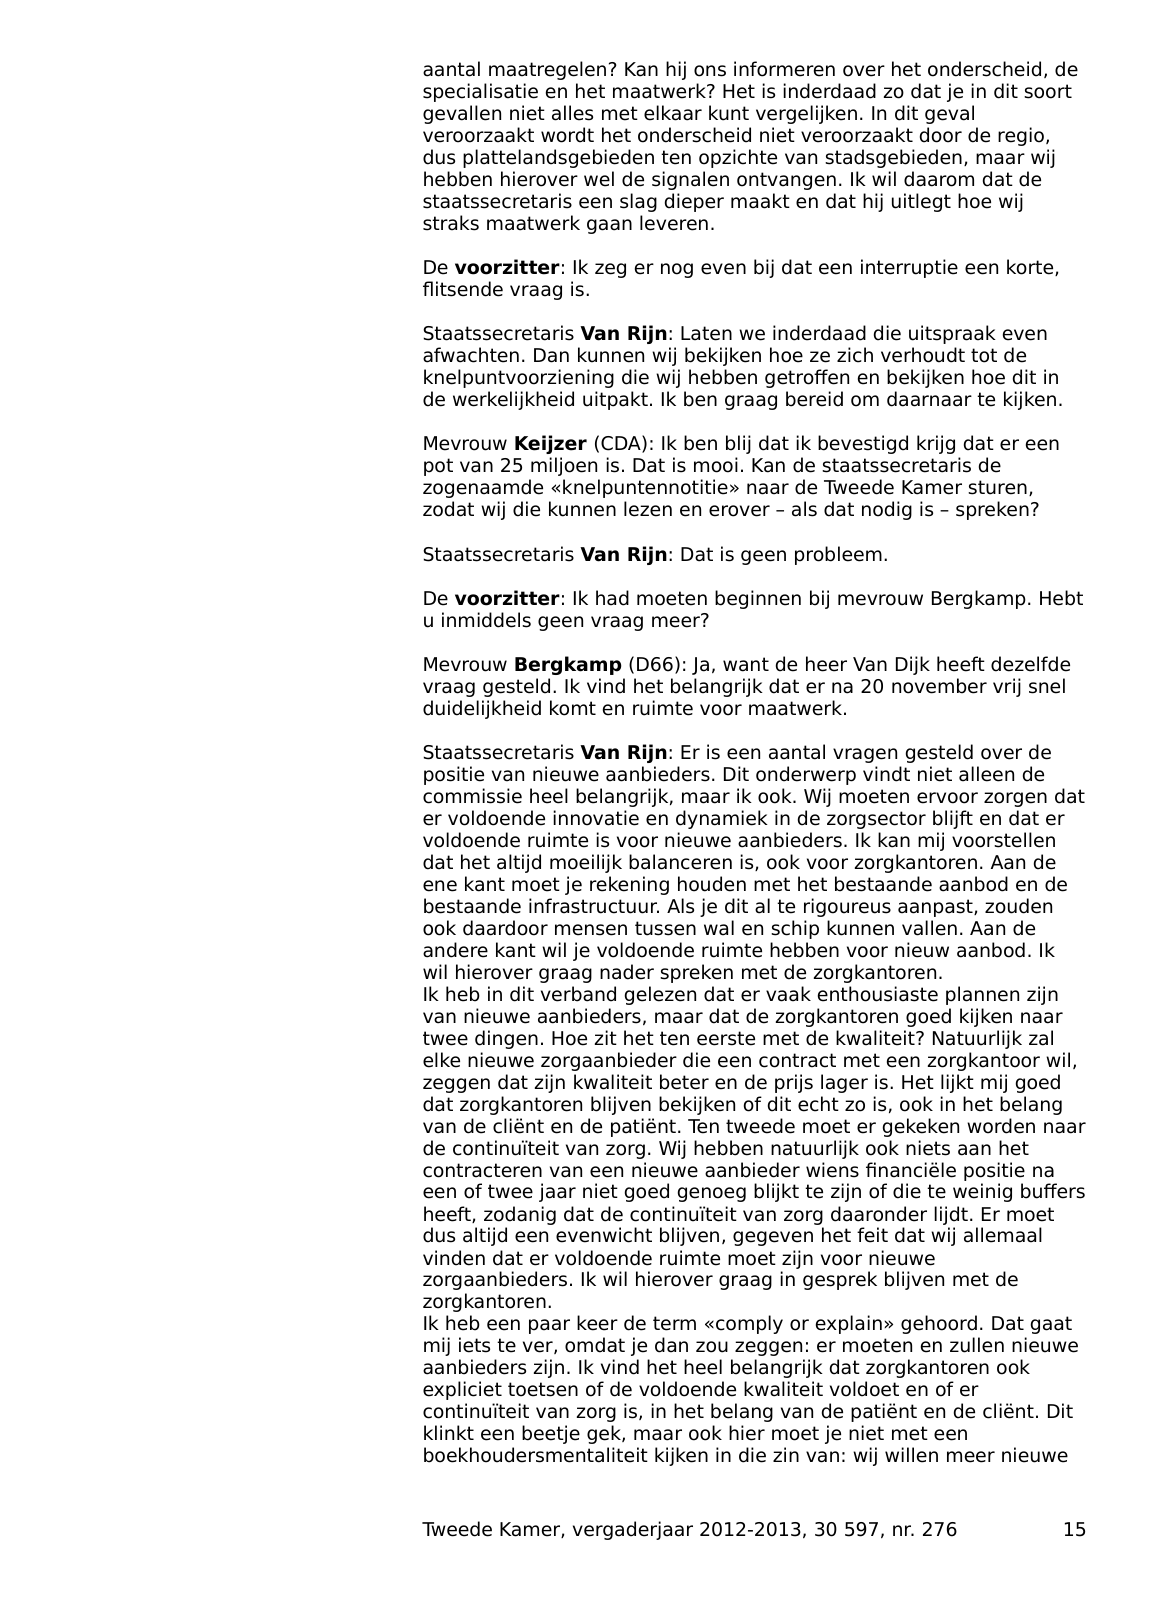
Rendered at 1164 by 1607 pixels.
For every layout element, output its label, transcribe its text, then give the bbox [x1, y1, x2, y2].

text De voorzitter: Ik zeg er nog even bij dat een interruptie een korte, flitsende vraag is. [422, 257, 1087, 301]
text Mevrouw Keijzer (CDA): Ik ben blij dat ik bevestigd krijg dat er een pot van 25 miljoen is. Dat is mooi. Kan de staatssecretaris de zogenaamde «knelpuntennotitie» naar de Tweede Kamer sturen, zodat wij die kunnen lezen en erover – als dat nodig is – spreken? [422, 433, 1087, 521]
text aantal maatregelen? Kan hij ons informeren over het onderscheid, de specialisatie en het maatwerk? Het is inderdaad zo dat je in dit soort gevallen niet alles met elkaar kunt vergelijken. In dit geval veroorzaakt wordt het onderscheid niet veroorzaakt door de regio, dus plattelandsgebieden ten opzichte van stadsgebieden, maar wij hebben hierover wel de signalen ontvangen. Ik wil daarom dat de staatssecretaris een slag dieper maakt en dat hij uitlegt hoe wij straks maatwerk gaan leveren. [422, 59, 1087, 235]
text De voorzitter: Ik had moeten beginnen bij mevrouw Bergkamp. Hebt u inmiddels geen vraag meer? [422, 588, 1087, 632]
text Mevrouw Bergkamp (D66): Ja, want de heer Van Dijk heeft dezelfde vraag gesteld. Ik vind het belangrijk dat er na 20 november vrij snel duidelijkheid komt en ruimte voor maatwerk. [422, 654, 1087, 720]
text Staatssecretaris Van Rijn: Er is een aantal vragen gesteld over de positie van nieuwe aanbieders. Dit onderwerp vindt niet alleen de commissie heel belangrijk, maar ik ook. Wij moeten ervoor zorgen dat er voldoende innovatie en dynamiek in de zorgsector blijft en dat er voldoende ruimte is voor nieuwe aanbieders. Ik kan mij voorstellen dat het altijd moeilijk balanceren is, ook voor zorgkantoren. Aan de ene kant moet je rekening houden met het bestaande aanbod en de bestaande infrastructuur. Als je dit al te rigoureus aanpast, zouden ook daardoor mensen tussen wal en schip kunnen vallen. Aan de andere kant wil je voldoende ruimte hebben voor nieuw aanbod. Ik wil hierover graag nader spreken met de zorgkantoren. [422, 742, 1087, 984]
text Staatssecretaris Van Rijn: Laten we inderdaad die uitspraak even afwachten. Dan kunnen wij bekijken hoe ze zich verhoudt tot de knelpuntvoorziening die wij hebben getroffen en bekijken hoe dit in de werkelijkheid uitpakt. Ik ben graag bereid om daarnaar te kijken. [422, 323, 1087, 411]
text Staatssecretaris Van Rijn: Dat is geen probleem. [422, 543, 1087, 565]
text Ik heb een paar keer de term «comply or explain» gehoord. Dat gaat mij iets te ver, omdat je dan zou zeggen: er moeten en zullen nieuwe aanbieders zijn. Ik vind het heel belangrijk dat zorgkantoren ook expliciet toetsen of de voldoende kwaliteit voldoet en of er continuïteit van zorg is, in het belang van de patiënt en de cliënt. Dit klinkt een beetje gek, maar ook hier moet je niet met een boekhoudersmentaliteit kijken in die zin van: wij willen meer nieuwe [422, 1313, 1087, 1467]
text Ik heb in dit verband gelezen dat er vaak enthousiaste plannen zijn van nieuwe aanbieders, maar dat de zorgkantoren goed kijken naar twee dingen. Hoe zit het ten eerste met de kwaliteit? Natuurlijk zal elke nieuwe zorgaanbieder die een contract met een zorgkantoor wil, zeggen dat zijn kwaliteit beter en de prijs lager is. Het lijkt mij goed dat zorgkantoren blijven bekijken of dit echt zo is, ook in het belang van de cliënt en de patiënt. Ten tweede moet er gekeken worden naar de continuïteit van zorg. Wij hebben natuurlijk ook niets aan het contracteren van een nieuwe aanbieder wiens financiële positie na een of twee jaar niet goed genoeg blijkt te zijn of die te weinig buffers heeft, zodanig dat de continuïteit van zorg daaronder lijdt. Er moet dus altijd een evenwicht blijven, gegeven het feit dat wij allemaal vinden dat er voldoende ruimte moet zijn voor nieuwe zorgaanbieders. Ik wil hierover graag in gesprek blijven met de zorgkantoren. [422, 984, 1087, 1313]
